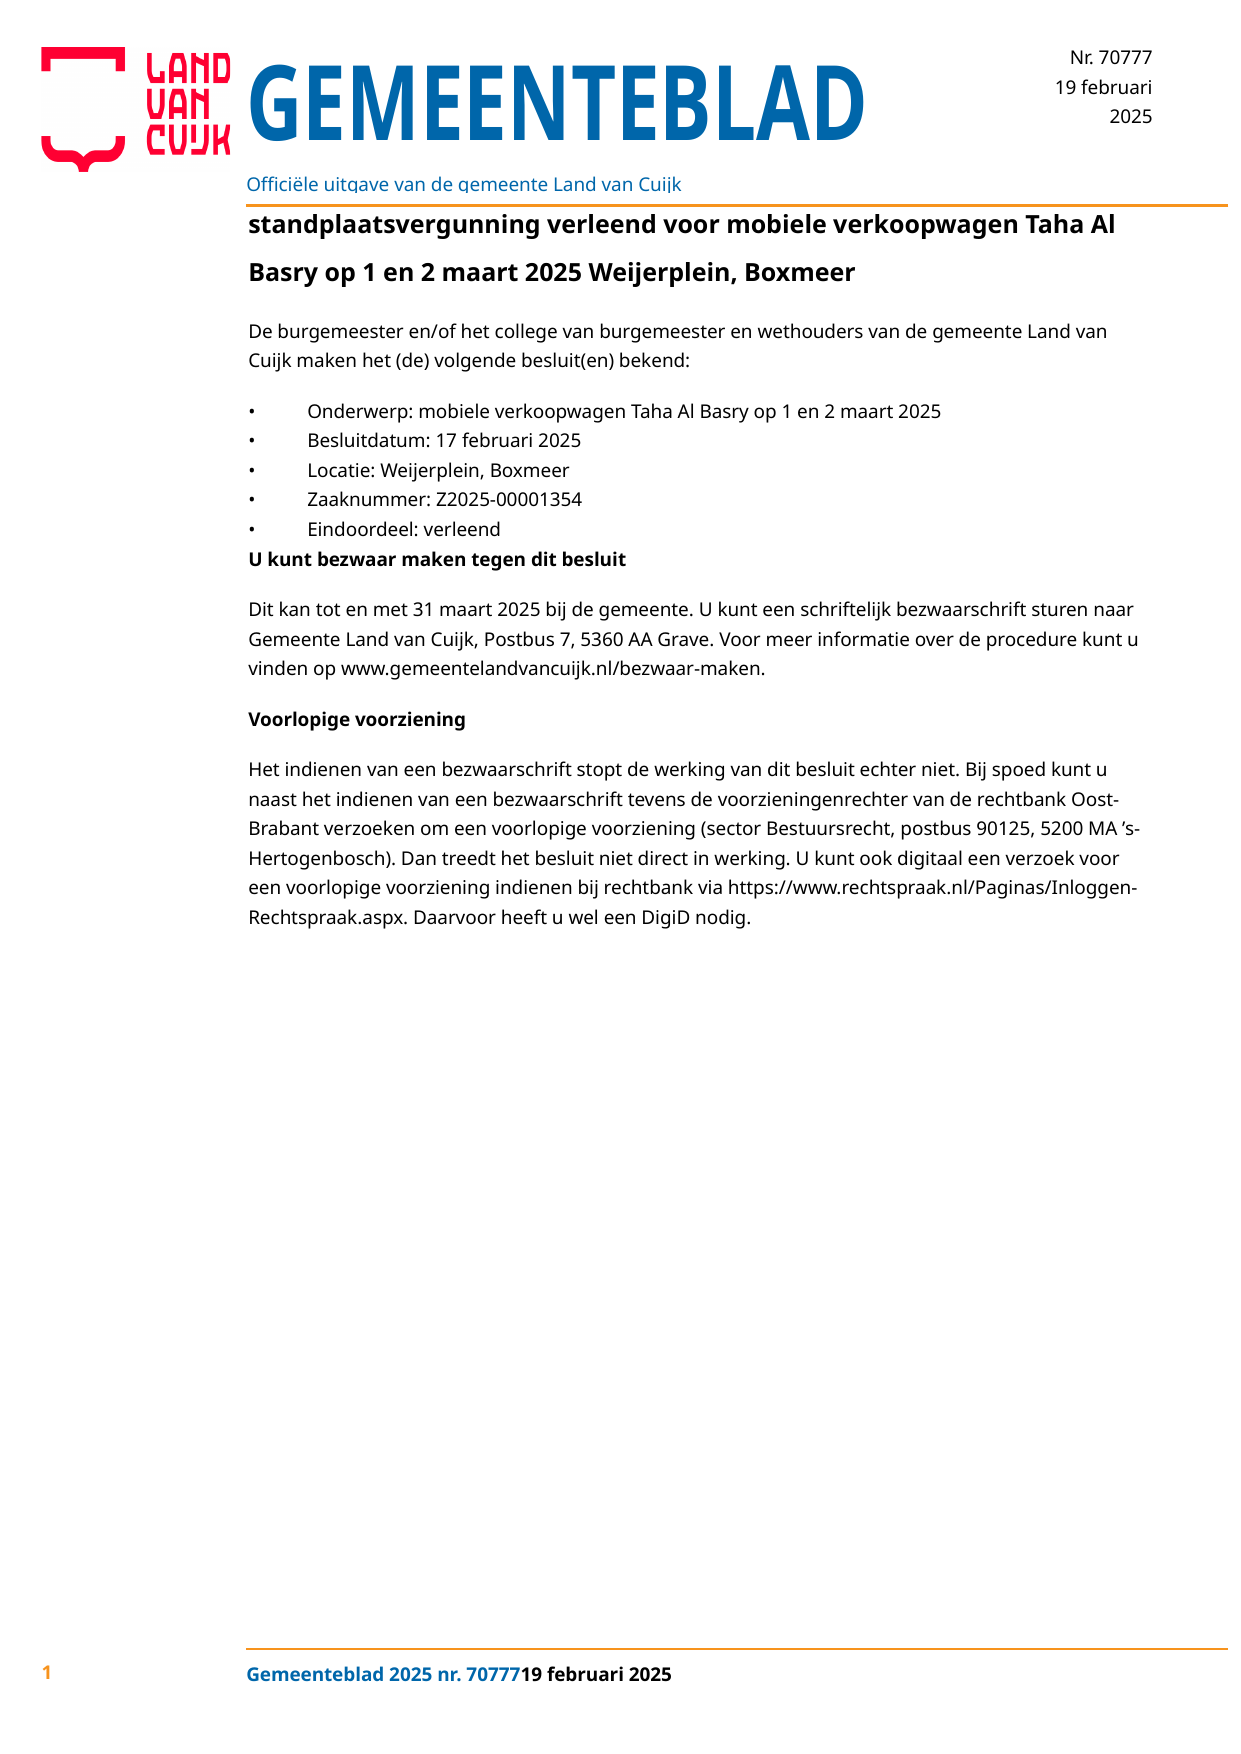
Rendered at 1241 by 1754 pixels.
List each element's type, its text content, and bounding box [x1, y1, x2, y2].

list Zaaknummer: Z2025-00001354 [248, 487, 1152, 512]
text standplaatsvergunning verleend voor mobiele verkoopwagen Taha Al Basry op 1 en 2 maart 2025 Weijerplein, Boxmeer [248, 207, 1152, 288]
list Onderwerp: mobiele verkoopwagen Taha Al Basry op 1 en 2 maart 2025 [248, 398, 1152, 424]
text U kunt bezwaar maken tegen dit besluit [248, 546, 1152, 572]
list Eindoordeel: verleend [248, 516, 1152, 542]
text Het indienen van een bezwaarschrift stopt de werking van dit besluit echter niet. Bij spoed kunt u naast het indienen van een bezwaarschrift tevens de voorzieningenrechter van de rechtbank Oost-Brabant verzoeken om een voorlopige voorziening (sector Bestuursrecht, postbus 90125, 5200 MA ’s-Hertogenbosch). Dan treedt het besluit niet direct in werking. U kunt ook digitaal een verzoek voor een voorlopige voorziening indienen bij rechtbank via https://www.rechtspraak.nl/Paginas/Inloggen-Rechtspraak.aspx. Daarvoor heeft u wel een DigiD nodig. [248, 756, 1152, 930]
text Dit kan tot en met 31 maart 2025 bij de gemeente. U kunt een schriftelijk bezwaarschrift sturen naar Gemeente Land van Cuijk, Postbus 7, 5360 AA Grave. Voor meer informatie over de procedure kunt u vinden op www.gemeentelandvancuijk.nl/bezwaar-maken. [248, 596, 1152, 681]
picture [41, 47, 231, 172]
text Voorlopige voorziening [248, 706, 1152, 732]
text De burgemeester en/of het college van burgemeester en wethouders van de gemeente Land van Cuijk maken het (de) volgende besluit(en) bekend: [248, 318, 1152, 373]
list Besluitdatum: 17 februari 2025 [248, 427, 1152, 453]
list Locatie: Weijerplein, Boxmeer [248, 457, 1152, 483]
